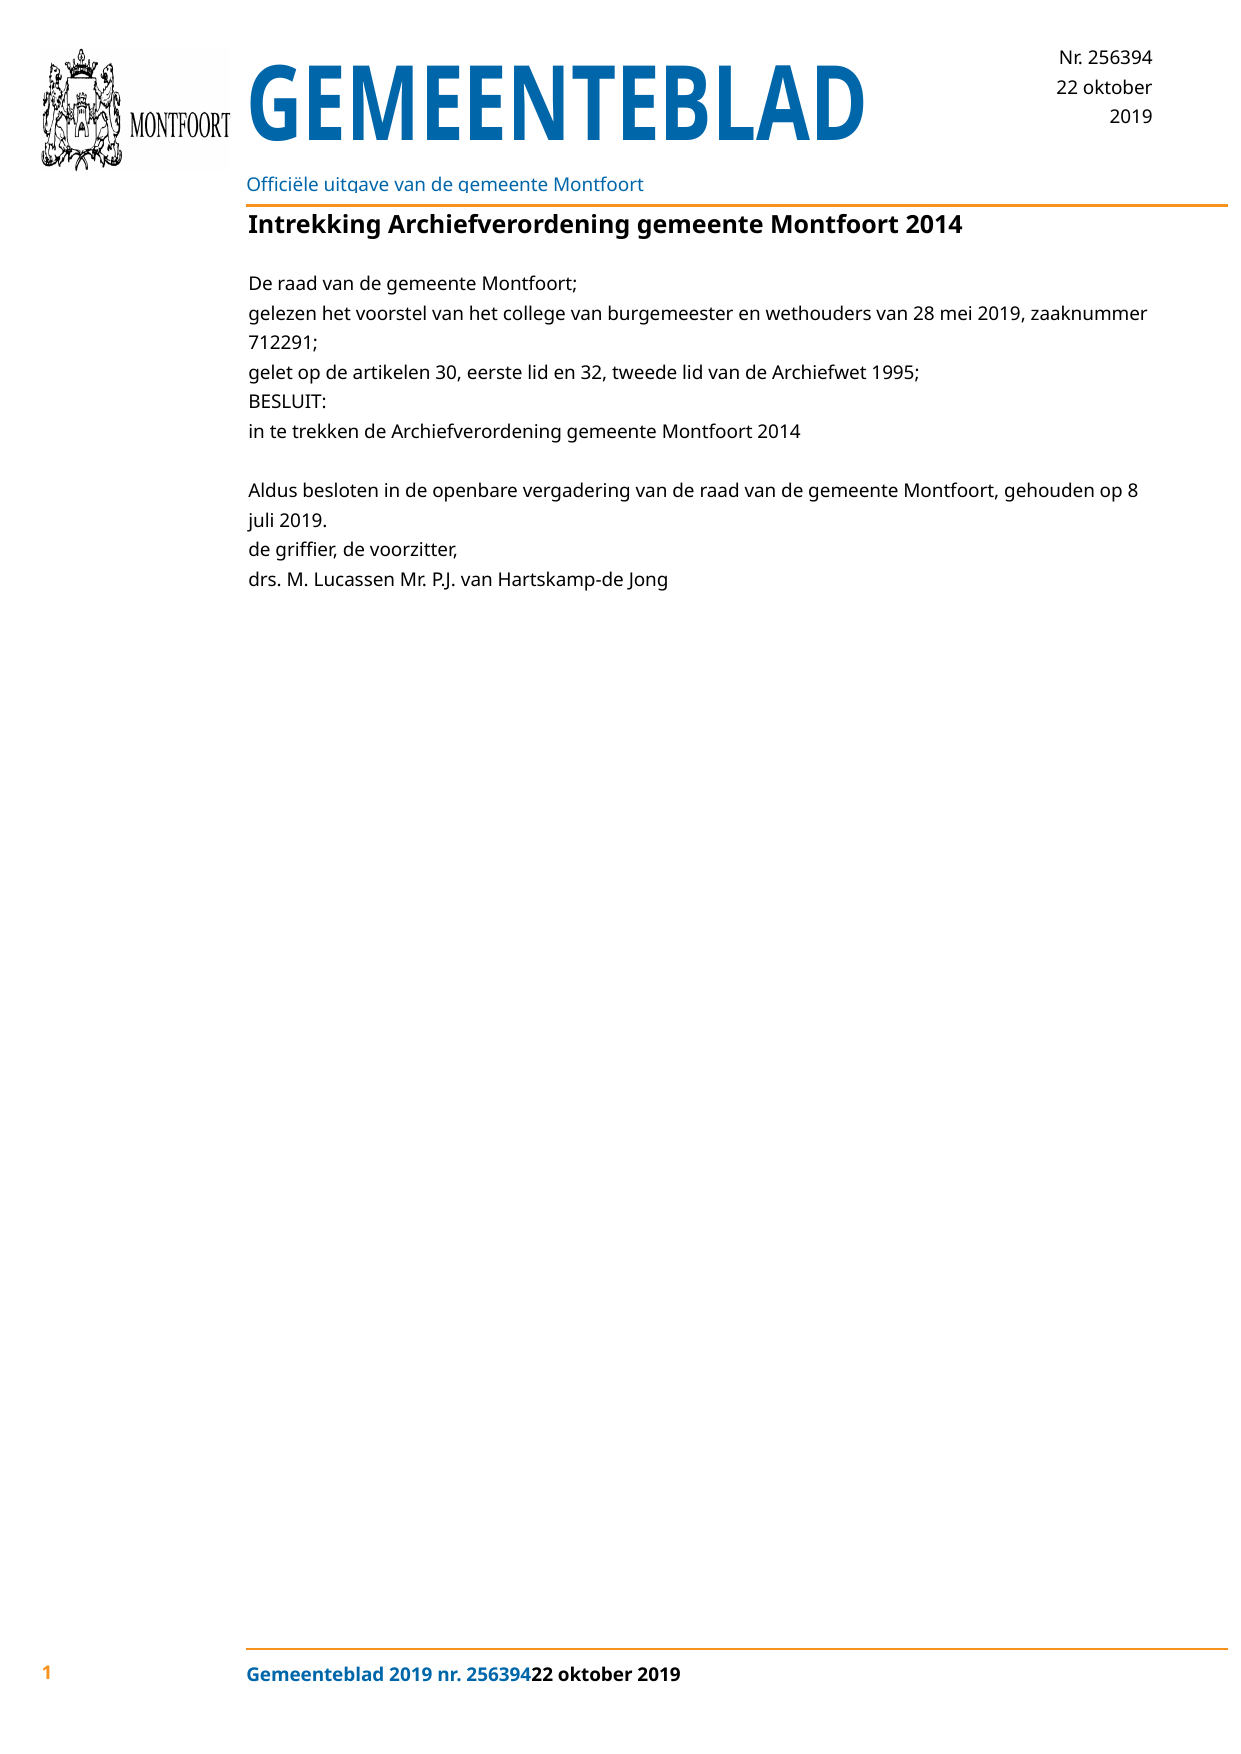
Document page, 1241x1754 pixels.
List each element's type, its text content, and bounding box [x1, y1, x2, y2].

text De raad van de gemeente Montfoort; [248, 270, 1152, 296]
text BESLUIT: [248, 389, 1152, 414]
text gelet op de artikelen 30, eerste lid en 32, tweede lid van de Archiefwet 1995; [248, 359, 1152, 385]
text drs. M. Lucassen Mr. P.J. van Hartskamp-de Jong [248, 566, 1152, 592]
text Intrekking Archiefverordening gemeente Montfoort 2014 [248, 207, 1152, 241]
picture [41, 47, 231, 172]
text in te trekken de Archiefverordening gemeente Montfoort 2014 [248, 418, 1152, 444]
text Aldus besloten in de openbare vergadering van de raad van de gemeente Montfoort, gehouden op 8 juli 2019. [248, 477, 1152, 533]
text de griffier, de voorzitter, [248, 537, 1152, 562]
text gelezen het voorstel van het college van burgemeester en wethouders van 28 mei 2019, zaaknummer 712291; [248, 300, 1152, 355]
